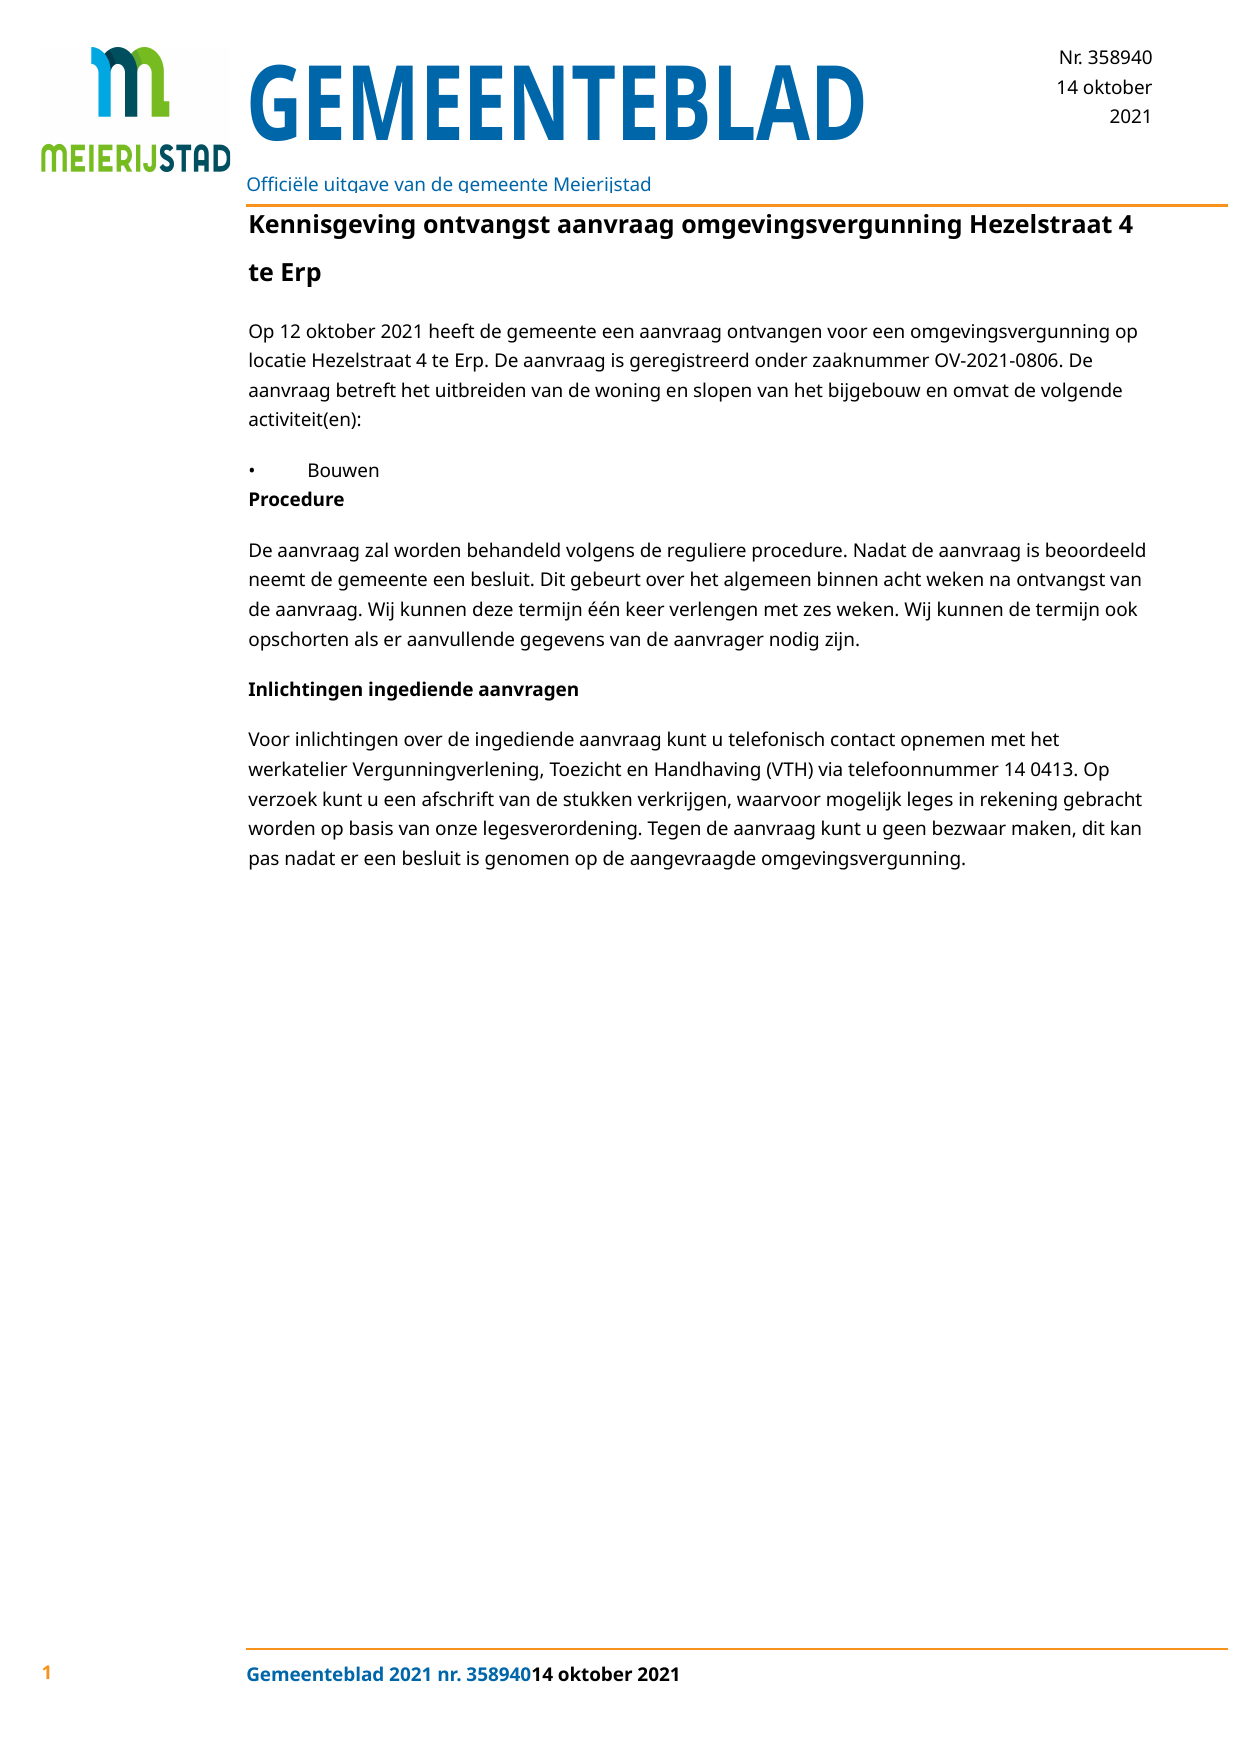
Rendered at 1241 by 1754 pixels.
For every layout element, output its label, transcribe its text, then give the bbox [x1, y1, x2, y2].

text Procedure [248, 487, 1152, 512]
text Inlichtingen ingediende aanvragen [248, 676, 1152, 702]
text Op 12 oktober 2021 heeft de gemeente een aanvraag ontvangen voor een omgevingsvergunning op locatie Hezelstraat 4 te Erp. De aanvraag is geregistreerd onder zaaknummer OV-2021-0806. De aanvraag betreft het uitbreiden van de woning en slopen van het bijgebouw en omvat de volgende activiteit(en): [248, 318, 1152, 432]
picture [41, 47, 231, 172]
list Bouwen [248, 457, 1152, 483]
text Voor inlichtingen over de ingediende aanvraag kunt u telefonisch contact opnemen met het werkatelier Vergunningverlening, Toezicht en Handhaving (VTH) via telefoonnummer 14 0413. Op verzoek kunt u een afschrift van de stukken verkrijgen, waarvoor mogelijk leges in rekening gebracht worden op basis van onze legesverordening. Tegen de aanvraag kunt u geen bezwaar maken, dit kan pas nadat er een besluit is genomen op de aangevraagde omgevingsvergunning. [248, 727, 1152, 871]
text Kennisgeving ontvangst aanvraag omgevingsvergunning Hezelstraat 4 te Erp [248, 207, 1152, 288]
text De aanvraag zal worden behandeld volgens de reguliere procedure. Nadat de aanvraag is beoordeeld neemt de gemeente een besluit. Dit gebeurt over het algemeen binnen acht weken na ontvangst van de aanvraag. Wij kunnen deze termijn één keer verlengen met zes weken. Wij kunnen de termijn ook opschorten als er aanvullende gegevens van de aanvrager nodig zijn. [248, 537, 1152, 652]
